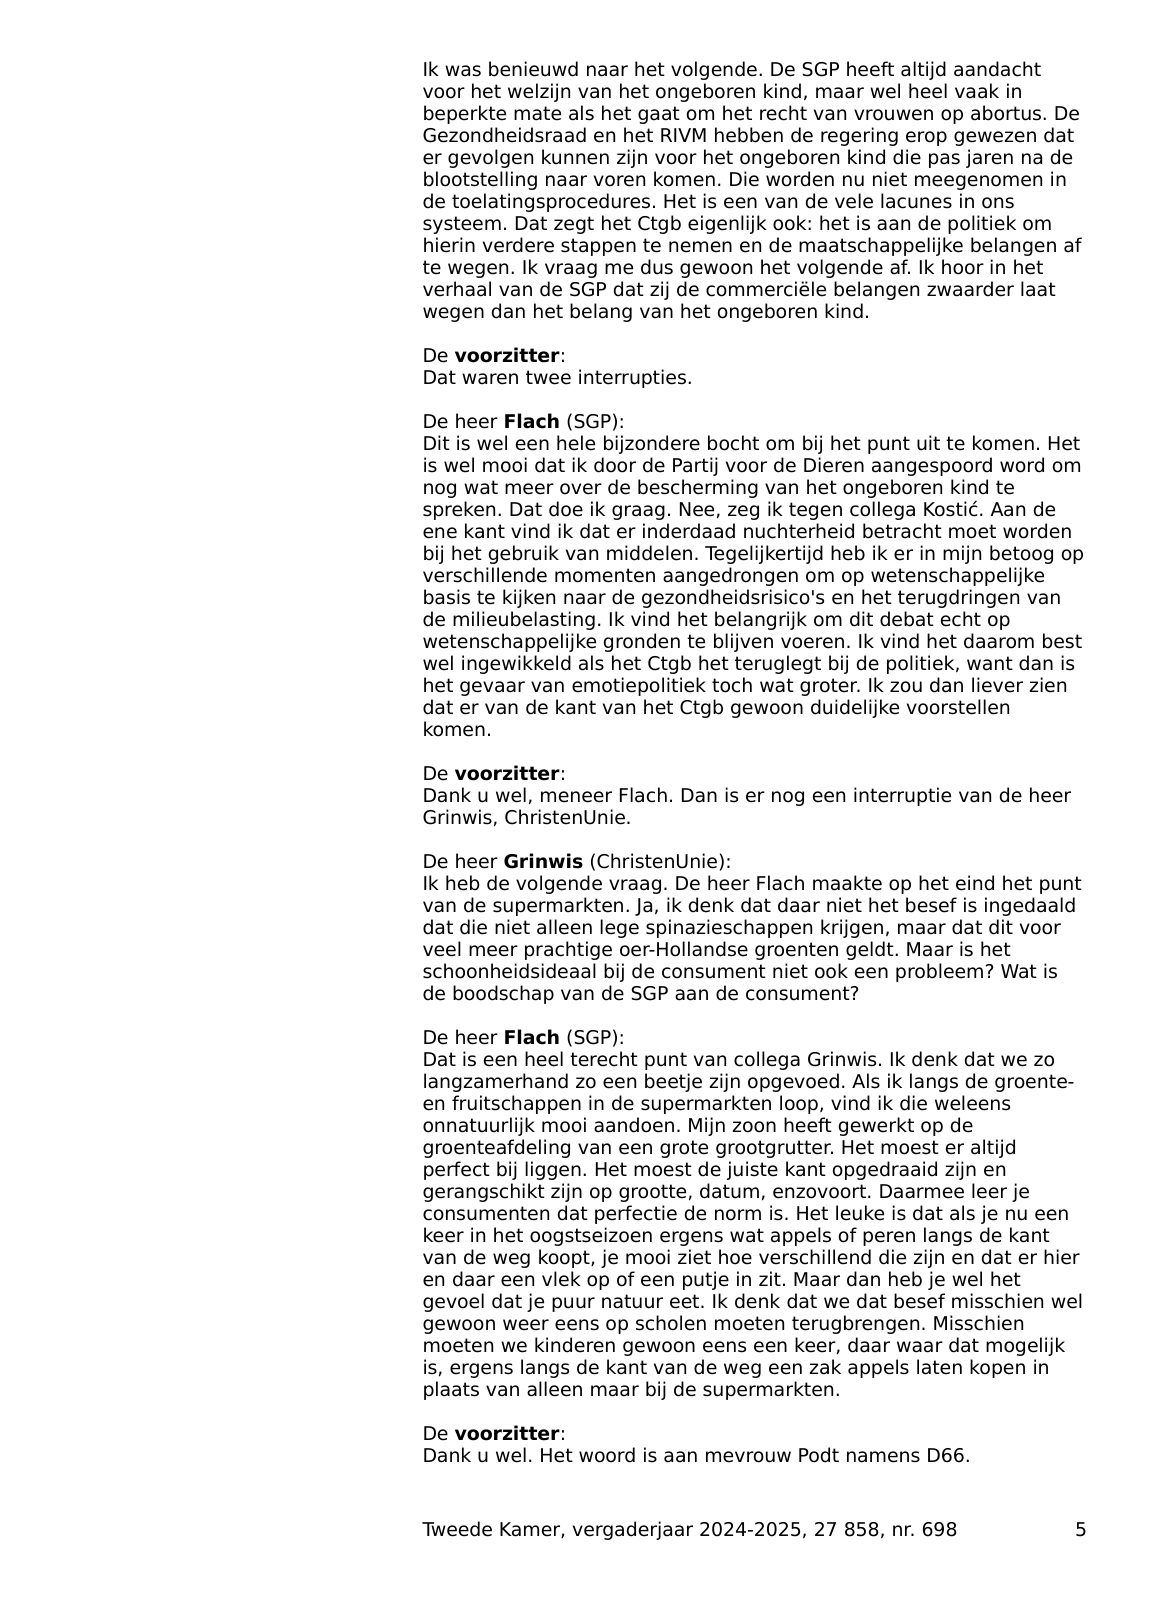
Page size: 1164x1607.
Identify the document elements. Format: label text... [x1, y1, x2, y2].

text De heer Flach (SGP): [422, 1027, 1087, 1049]
text De voorzitter: [422, 345, 1087, 367]
text De voorzitter: [422, 763, 1087, 785]
text De heer Grinwis (ChristenUnie): [422, 851, 1087, 873]
text De voorzitter: [422, 1423, 1087, 1445]
text Dank u wel. Het woord is aan mevrouw Podt namens D66. [422, 1445, 1087, 1467]
text Ik heb de volgende vraag. De heer Flach maakte op het eind het punt van de supermarkten. Ja, ik denk dat daar niet het besef is ingedaald dat die niet alleen lege spinazieschappen krijgen, maar dat dit voor veel meer prachtige oer-Hollandse groenten geldt. Maar is het schoonheidsideaal bij de consument niet ook een probleem? Wat is de boodschap van de SGP aan de consument? [422, 873, 1087, 1005]
text Dat is een heel terecht punt van collega Grinwis. Ik denk dat we zo langzamerhand zo een beetje zijn opgevoed. Als ik langs de groente- en fruitschappen in de supermarkten loop, vind ik die weleens onnatuurlijk mooi aandoen. Mijn zoon heeft gewerkt op de groenteafdeling van een grote grootgrutter. Het moest er altijd perfect bij liggen. Het moest de juiste kant opgedraaid zijn en gerangschikt zijn op grootte, datum, enzovoort. Daarmee leer je consumenten dat perfectie de norm is. Het leuke is dat als je nu een keer in het oogstseizoen ergens wat appels of peren langs de kant van de weg koopt, je mooi ziet hoe verschillend die zijn en dat er hier en daar een vlek op of een putje in zit. Maar dan heb je wel het gevoel dat je puur natuur eet. Ik denk dat we dat besef misschien wel gewoon weer eens op scholen moeten terugbrengen. Misschien moeten we kinderen gewoon eens een keer, daar waar dat mogelijk is, ergens langs de kant van de weg een zak appels laten kopen in plaats van alleen maar bij de supermarkten. [422, 1049, 1087, 1401]
text Ik was benieuwd naar het volgende. De SGP heeft altijd aandacht voor het welzijn van het ongeboren kind, maar wel heel vaak in beperkte mate als het gaat om het recht van vrouwen op abortus. De Gezondheidsraad en het RIVM hebben de regering erop gewezen dat er gevolgen kunnen zijn voor het ongeboren kind die pas jaren na de blootstelling naar voren komen. Die worden nu niet meegenomen in de toelatingsprocedures. Het is een van de vele lacunes in ons systeem. Dat zegt het Ctgb eigenlijk ook: het is aan de politiek om hierin verdere stappen te nemen en de maatschappelijke belangen af te wegen. Ik vraag me dus gewoon het volgende af. Ik hoor in het verhaal van de SGP dat zij de commerciële belangen zwaarder laat wegen dan het belang van het ongeboren kind. [422, 59, 1087, 323]
text Dit is wel een hele bijzondere bocht om bij het punt uit te komen. Het is wel mooi dat ik door de Partij voor de Dieren aangespoord word om nog wat meer over de bescherming van het ongeboren kind te spreken. Dat doe ik graag. Nee, zeg ik tegen collega Kostić. Aan de ene kant vind ik dat er inderdaad nuchterheid betracht moet worden bij het gebruik van middelen. Tegelijkertijd heb ik er in mijn betoog op verschillende momenten aangedrongen om op wetenschappelijke basis te kijken naar de gezondheidsrisico's en het terugdringen van de milieubelasting. Ik vind het belangrijk om dit debat echt op wetenschappelijke gronden te blijven voeren. Ik vind het daarom best wel ingewikkeld als het Ctgb het teruglegt bij de politiek, want dan is het gevaar van emotiepolitiek toch wat groter. Ik zou dan liever zien dat er van de kant van het Ctgb gewoon duidelijke voorstellen komen. [422, 433, 1087, 741]
text De heer Flach (SGP): [422, 411, 1087, 433]
text Dank u wel, meneer Flach. Dan is er nog een interruptie van de heer Grinwis, ChristenUnie. [422, 785, 1087, 829]
text Dat waren twee interrupties. [422, 367, 1087, 389]
